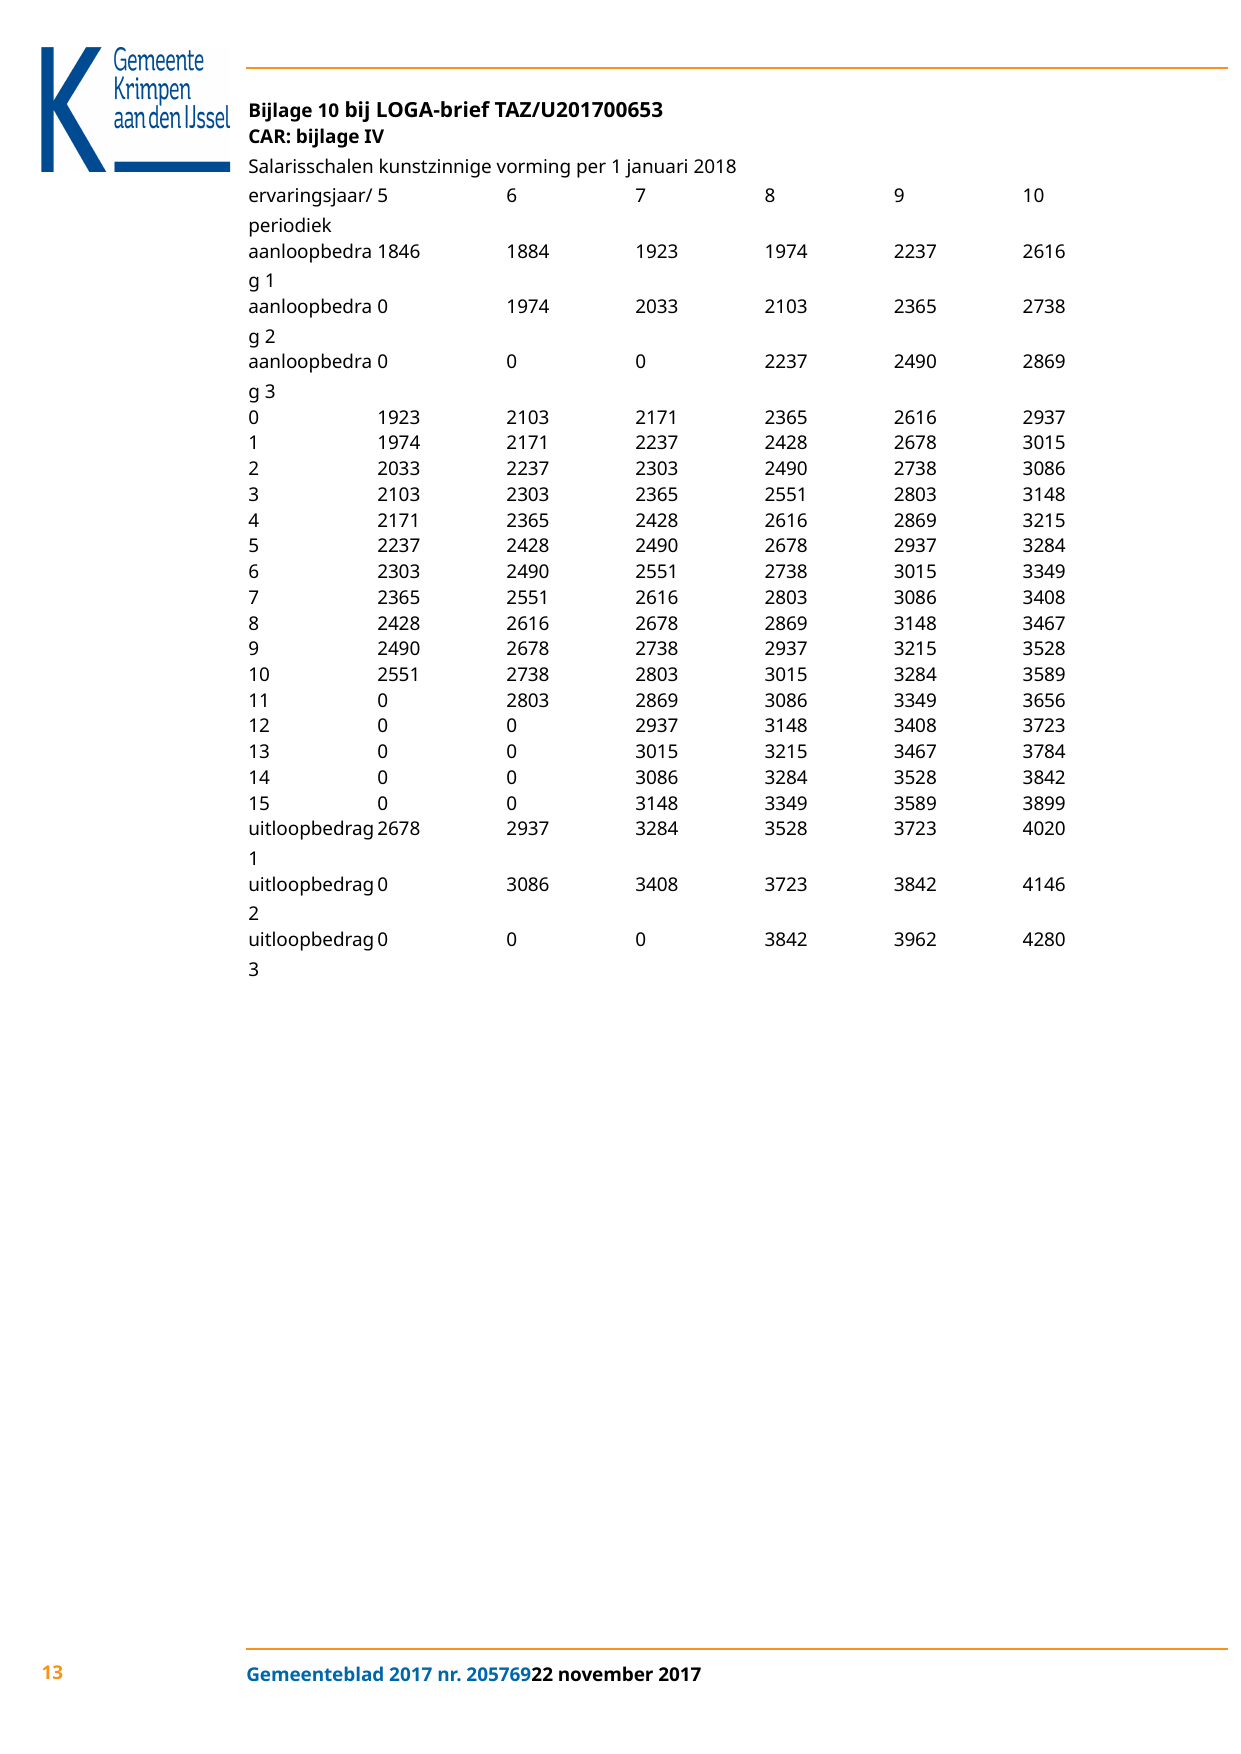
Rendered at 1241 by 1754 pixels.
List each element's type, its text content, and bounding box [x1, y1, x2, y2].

table_cell 2490 [506, 558, 635, 584]
table_cell 3148 [635, 790, 764, 816]
table_cell 2365 [894, 293, 1022, 348]
table_cell 12 [248, 713, 377, 738]
table_cell 0 [506, 349, 635, 404]
table_cell 2616 [764, 507, 893, 532]
table_cell 2869 [764, 610, 893, 635]
table_cell 3842 [894, 871, 1022, 926]
table_cell 3086 [506, 871, 635, 926]
table_cell 1 [248, 430, 377, 455]
table_cell 6 [248, 558, 377, 584]
table_cell 3148 [894, 610, 1022, 635]
table_cell 2803 [764, 584, 893, 610]
table_cell 2616 [1023, 238, 1152, 293]
table_cell 2678 [377, 816, 506, 871]
table_cell 3589 [1023, 661, 1152, 687]
table_cell 2616 [894, 404, 1022, 429]
table_cell 8 [248, 610, 377, 635]
table_cell 2428 [377, 610, 506, 635]
table_cell 0 [377, 349, 506, 404]
table_cell 2303 [377, 558, 506, 584]
table_cell 3656 [1023, 687, 1152, 713]
table_cell 0 [248, 404, 377, 429]
table_cell 3086 [764, 687, 893, 713]
table_cell 2937 [506, 816, 635, 871]
table_cell 0 [506, 926, 635, 981]
table_cell 5 [248, 533, 377, 558]
table_cell 0 [377, 790, 506, 816]
table_header 10 [1023, 183, 1152, 238]
table_cell 2738 [764, 558, 893, 584]
table_cell 1974 [764, 238, 893, 293]
table_cell 2365 [635, 481, 764, 507]
table_cell 3467 [1023, 610, 1152, 635]
table_cell 2428 [764, 430, 893, 455]
table_cell 4020 [1023, 816, 1152, 871]
table_header 7 [635, 183, 764, 238]
table_cell 2103 [377, 481, 506, 507]
table_cell 3284 [894, 661, 1022, 687]
table_cell 3015 [894, 558, 1022, 584]
table_cell 1846 [377, 238, 506, 293]
table_cell 11 [248, 687, 377, 713]
table_cell 2803 [635, 661, 764, 687]
table_cell 2937 [635, 713, 764, 738]
table_cell 2616 [506, 610, 635, 635]
text Bijlage 10 bij LOGA-brief TAZ/U201700653 [248, 95, 1152, 123]
table_cell 2365 [764, 404, 893, 429]
table_cell 2551 [377, 661, 506, 687]
text Salarisschalen kunstzinnige vorming per 1 januari 2018 [248, 153, 1152, 179]
table_cell 2490 [635, 533, 764, 558]
table_cell 1884 [506, 238, 635, 293]
table_cell 2237 [635, 430, 764, 455]
table_cell 2551 [635, 558, 764, 584]
table_cell 3015 [764, 661, 893, 687]
table_cell 2678 [635, 610, 764, 635]
table_cell 2033 [377, 455, 506, 481]
table_cell 3349 [894, 687, 1022, 713]
table_header 8 [764, 183, 893, 238]
table_cell 1974 [506, 293, 635, 348]
table_cell 0 [506, 713, 635, 738]
table_cell 3148 [764, 713, 893, 738]
table_cell 3962 [894, 926, 1022, 981]
table_cell 2237 [894, 238, 1022, 293]
table_cell 2171 [506, 430, 635, 455]
table_cell 3723 [894, 816, 1022, 871]
table_cell 0 [506, 790, 635, 816]
table_cell 3784 [1023, 738, 1152, 764]
table_cell 4 [248, 507, 377, 532]
table_cell 3148 [1023, 481, 1152, 507]
table_cell 2869 [1023, 349, 1152, 404]
table_cell 2616 [635, 584, 764, 610]
table_cell 3086 [635, 764, 764, 790]
table_cell 3215 [1023, 507, 1152, 532]
table_cell 4146 [1023, 871, 1152, 926]
table_cell 2103 [764, 293, 893, 348]
table_cell uitloopbedrag 2 [248, 871, 377, 926]
table_cell 3723 [1023, 713, 1152, 738]
table_cell 3349 [1023, 558, 1152, 584]
table_cell 2171 [377, 507, 506, 532]
table_cell 2171 [635, 404, 764, 429]
table_cell 2678 [764, 533, 893, 558]
table_cell aanloopbedrag 3 [248, 349, 377, 404]
table_cell 0 [506, 764, 635, 790]
table_cell 3899 [1023, 790, 1152, 816]
table_cell 3086 [1023, 455, 1152, 481]
table_cell 2103 [506, 404, 635, 429]
picture [41, 47, 231, 172]
table_cell 2 [248, 455, 377, 481]
table_cell 3408 [894, 713, 1022, 738]
table_cell 3528 [894, 764, 1022, 790]
table_cell uitloopbedrag 1 [248, 816, 377, 871]
table_cell 2303 [506, 481, 635, 507]
table_header 5 [377, 183, 506, 238]
table_cell 2678 [506, 635, 635, 661]
table_cell 3284 [635, 816, 764, 871]
table_cell 14 [248, 764, 377, 790]
table_cell 3086 [894, 584, 1022, 610]
table_cell 3723 [764, 871, 893, 926]
table_cell 0 [377, 713, 506, 738]
table_cell 2237 [506, 455, 635, 481]
table_cell 3408 [1023, 584, 1152, 610]
table_cell 1923 [635, 238, 764, 293]
table_cell 2937 [1023, 404, 1152, 429]
table_cell 3408 [635, 871, 764, 926]
table_cell 2738 [635, 635, 764, 661]
table_cell 1923 [377, 404, 506, 429]
table_cell 3528 [764, 816, 893, 871]
table_cell 2237 [764, 349, 893, 404]
table_cell 2937 [764, 635, 893, 661]
table_cell 3015 [1023, 430, 1152, 455]
table_cell 0 [377, 764, 506, 790]
table_cell 2803 [894, 481, 1022, 507]
table_cell 0 [377, 687, 506, 713]
table_cell 2738 [506, 661, 635, 687]
table_cell 0 [635, 926, 764, 981]
table_cell 2490 [764, 455, 893, 481]
table_cell 2237 [377, 533, 506, 558]
table_cell 2869 [635, 687, 764, 713]
table_cell 3284 [764, 764, 893, 790]
table_cell 2937 [894, 533, 1022, 558]
table_cell 2490 [894, 349, 1022, 404]
table_cell 2803 [506, 687, 635, 713]
table_cell 2678 [894, 430, 1022, 455]
table_cell 3284 [1023, 533, 1152, 558]
table_cell 0 [377, 293, 506, 348]
table_cell 2033 [635, 293, 764, 348]
table_cell 4280 [1023, 926, 1152, 981]
table_cell aanloopbedrag 2 [248, 293, 377, 348]
table_cell 0 [377, 738, 506, 764]
table_cell aanloopbedrag 1 [248, 238, 377, 293]
table_cell 2303 [635, 455, 764, 481]
table_cell 9 [248, 635, 377, 661]
table_cell 3528 [1023, 635, 1152, 661]
table_cell 3842 [1023, 764, 1152, 790]
table_cell 0 [506, 738, 635, 764]
table_cell uitloopbedrag 3 [248, 926, 377, 981]
table_header 9 [894, 183, 1022, 238]
table_cell 2490 [377, 635, 506, 661]
table_cell 0 [635, 349, 764, 404]
table_cell 1974 [377, 430, 506, 455]
table_cell 2869 [894, 507, 1022, 532]
table_cell 3215 [894, 635, 1022, 661]
table_cell 2551 [506, 584, 635, 610]
table_cell 0 [377, 926, 506, 981]
table_cell 2428 [506, 533, 635, 558]
table_cell 2365 [506, 507, 635, 532]
table_cell 3215 [764, 738, 893, 764]
table_header 6 [506, 183, 635, 238]
table_cell 3467 [894, 738, 1022, 764]
table_cell 3349 [764, 790, 893, 816]
table_cell 3842 [764, 926, 893, 981]
table_cell 2738 [1023, 293, 1152, 348]
table_cell 7 [248, 584, 377, 610]
table_cell 2738 [894, 455, 1022, 481]
table_header ervaringsjaar/ periodiek [248, 183, 377, 238]
table_cell 3589 [894, 790, 1022, 816]
table_cell 13 [248, 738, 377, 764]
table_cell 10 [248, 661, 377, 687]
text CAR: bijlage IV [248, 123, 1152, 149]
table_cell 2365 [377, 584, 506, 610]
table_cell 2551 [764, 481, 893, 507]
table_cell 15 [248, 790, 377, 816]
table_cell 3 [248, 481, 377, 507]
table_cell 2428 [635, 507, 764, 532]
table_cell 0 [377, 871, 506, 926]
table_cell 3015 [635, 738, 764, 764]
